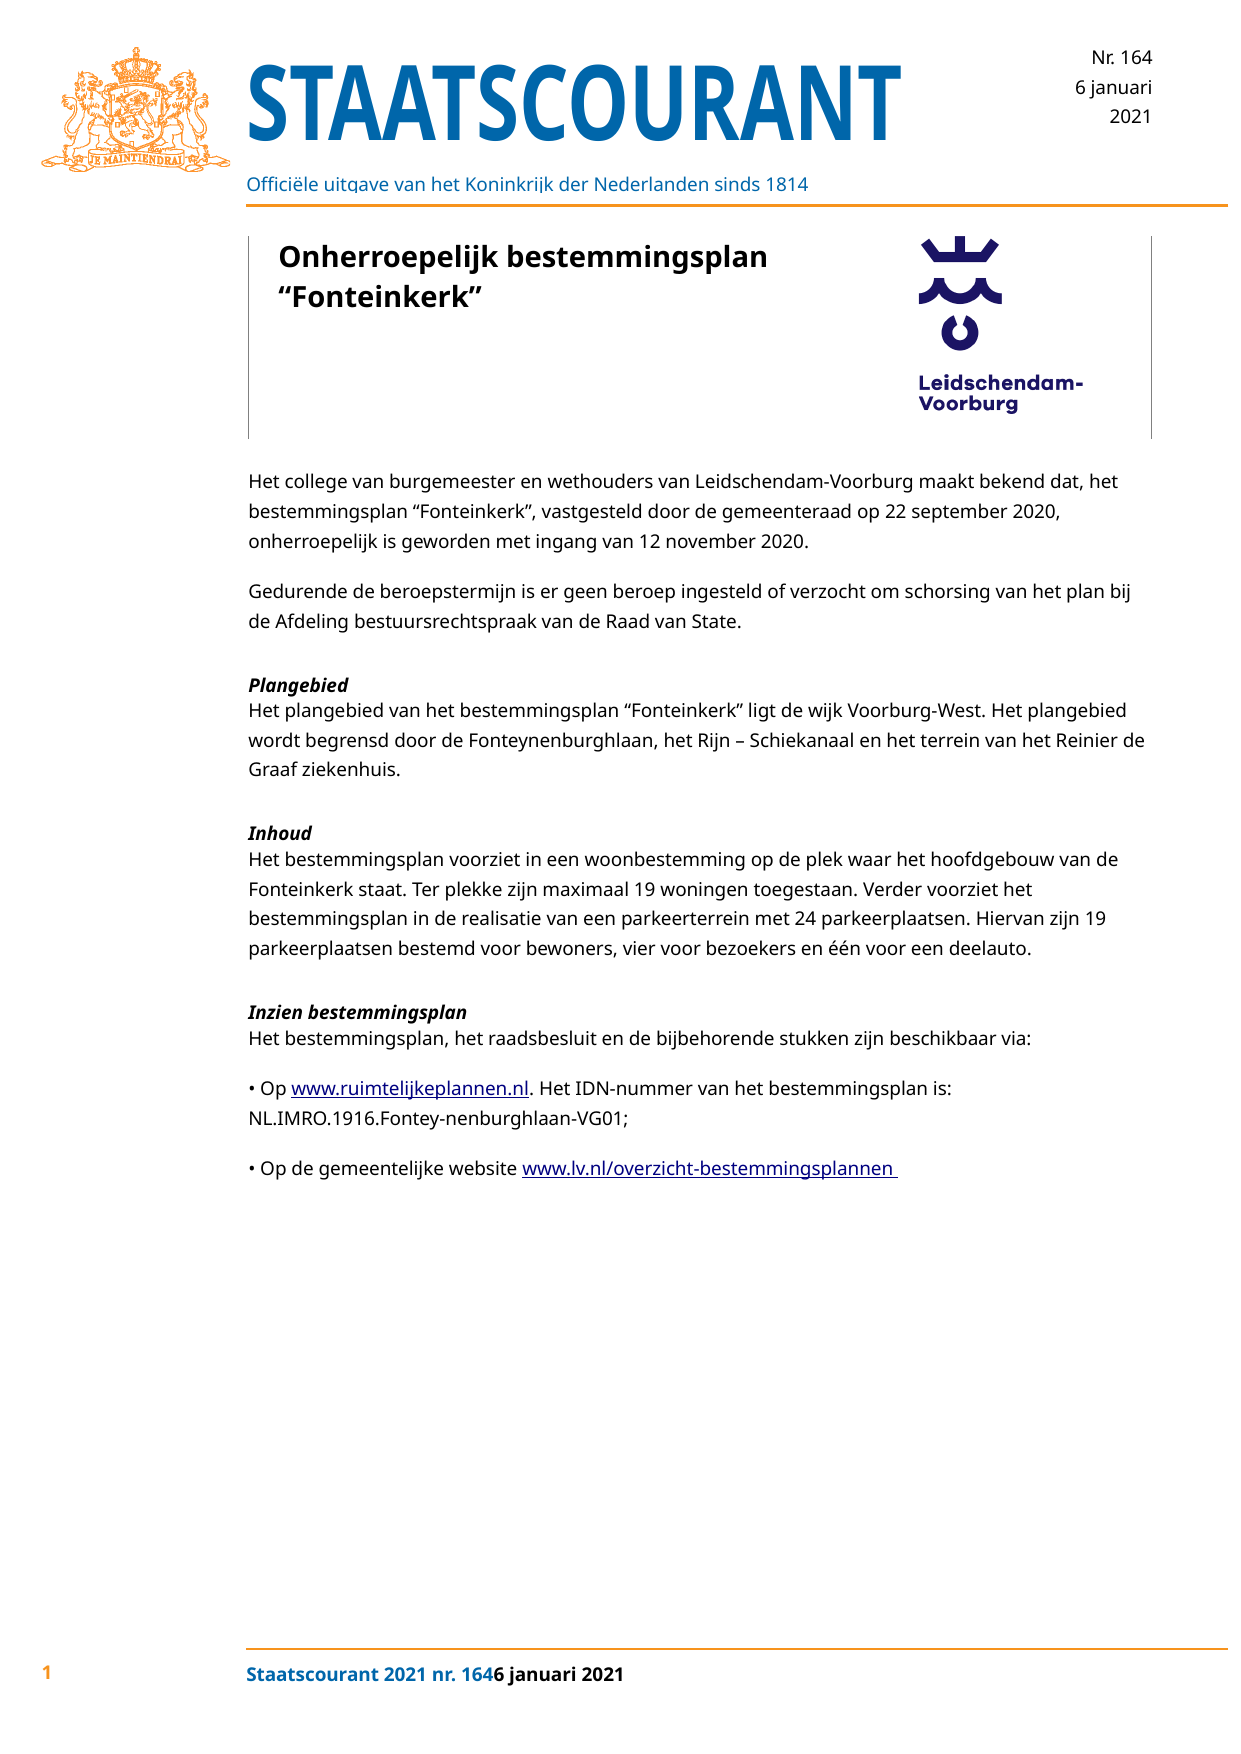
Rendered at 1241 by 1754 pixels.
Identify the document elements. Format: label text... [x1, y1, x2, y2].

picture [918, 236, 1083, 414]
table_header [850, 414, 1151, 439]
text • Op www.ruimtelijkeplannen.nl. Het IDN-nummer van het bestemmingsplan is: NL.IMRO.1916.Fontey-nenburghlaan-VG01; [248, 1075, 1152, 1131]
text Het college van burgemeester en wethouders van Leidschendam-Voorburg maakt bekend dat, het bestemmingsplan “Fonteinkerk”, vastgesteld door de gemeenteraad op 22 september 2020, onherroepelijk is geworden met ingang van 12 november 2020. [248, 469, 1152, 553]
table_header [1083, 236, 1151, 413]
text • Op de gemeentelijke website www.lv.nl/overzicht-bestemmingsplannen [248, 1155, 1152, 1181]
text Het bestemmingsplan voorziet in een woonbestemming op de plek waar het hoofdgebouw van de Fonteinkerk staat. Ter plekke zijn maximaal 19 woningen toegestaan. Verder voorziet het bestemmingsplan in de realisatie van een parkeerterrein met 24 parkeerplaatsen. Hiervan zijn 19 parkeerplaatsen bestemd voor bewoners, vier voor bezoekers en één voor een deelauto. [248, 846, 1152, 961]
text Het bestemmingsplan, het raadsbesluit en de bijbehorende stukken zijn beschikbaar via: [248, 1025, 1152, 1051]
text Gedurende de beroepstermijn is er geen beroep ingesteld of verzocht om schorsing van het plan bij de Afdeling bestuursrechtspraak van de Raad van State. [248, 578, 1152, 633]
table_header [850, 236, 918, 413]
text Plangebied [248, 672, 1152, 697]
text Het plangebied van het bestemmingsplan “Fonteinkerk” ligt de wijk Voorburg-West. Het plangebied wordt begrensd door de Fonteynenburghlaan, het Rijn – Schiekanaal en het terrein van het Reinier de Graaf ziekenhuis. [248, 697, 1152, 782]
table_header Onherroepelijk bestemmingsplan “Fonteinkerk” [249, 236, 850, 439]
text Inhoud [248, 821, 1152, 846]
picture [41, 47, 231, 172]
text Inzien bestemmingsplan [248, 999, 1152, 1025]
